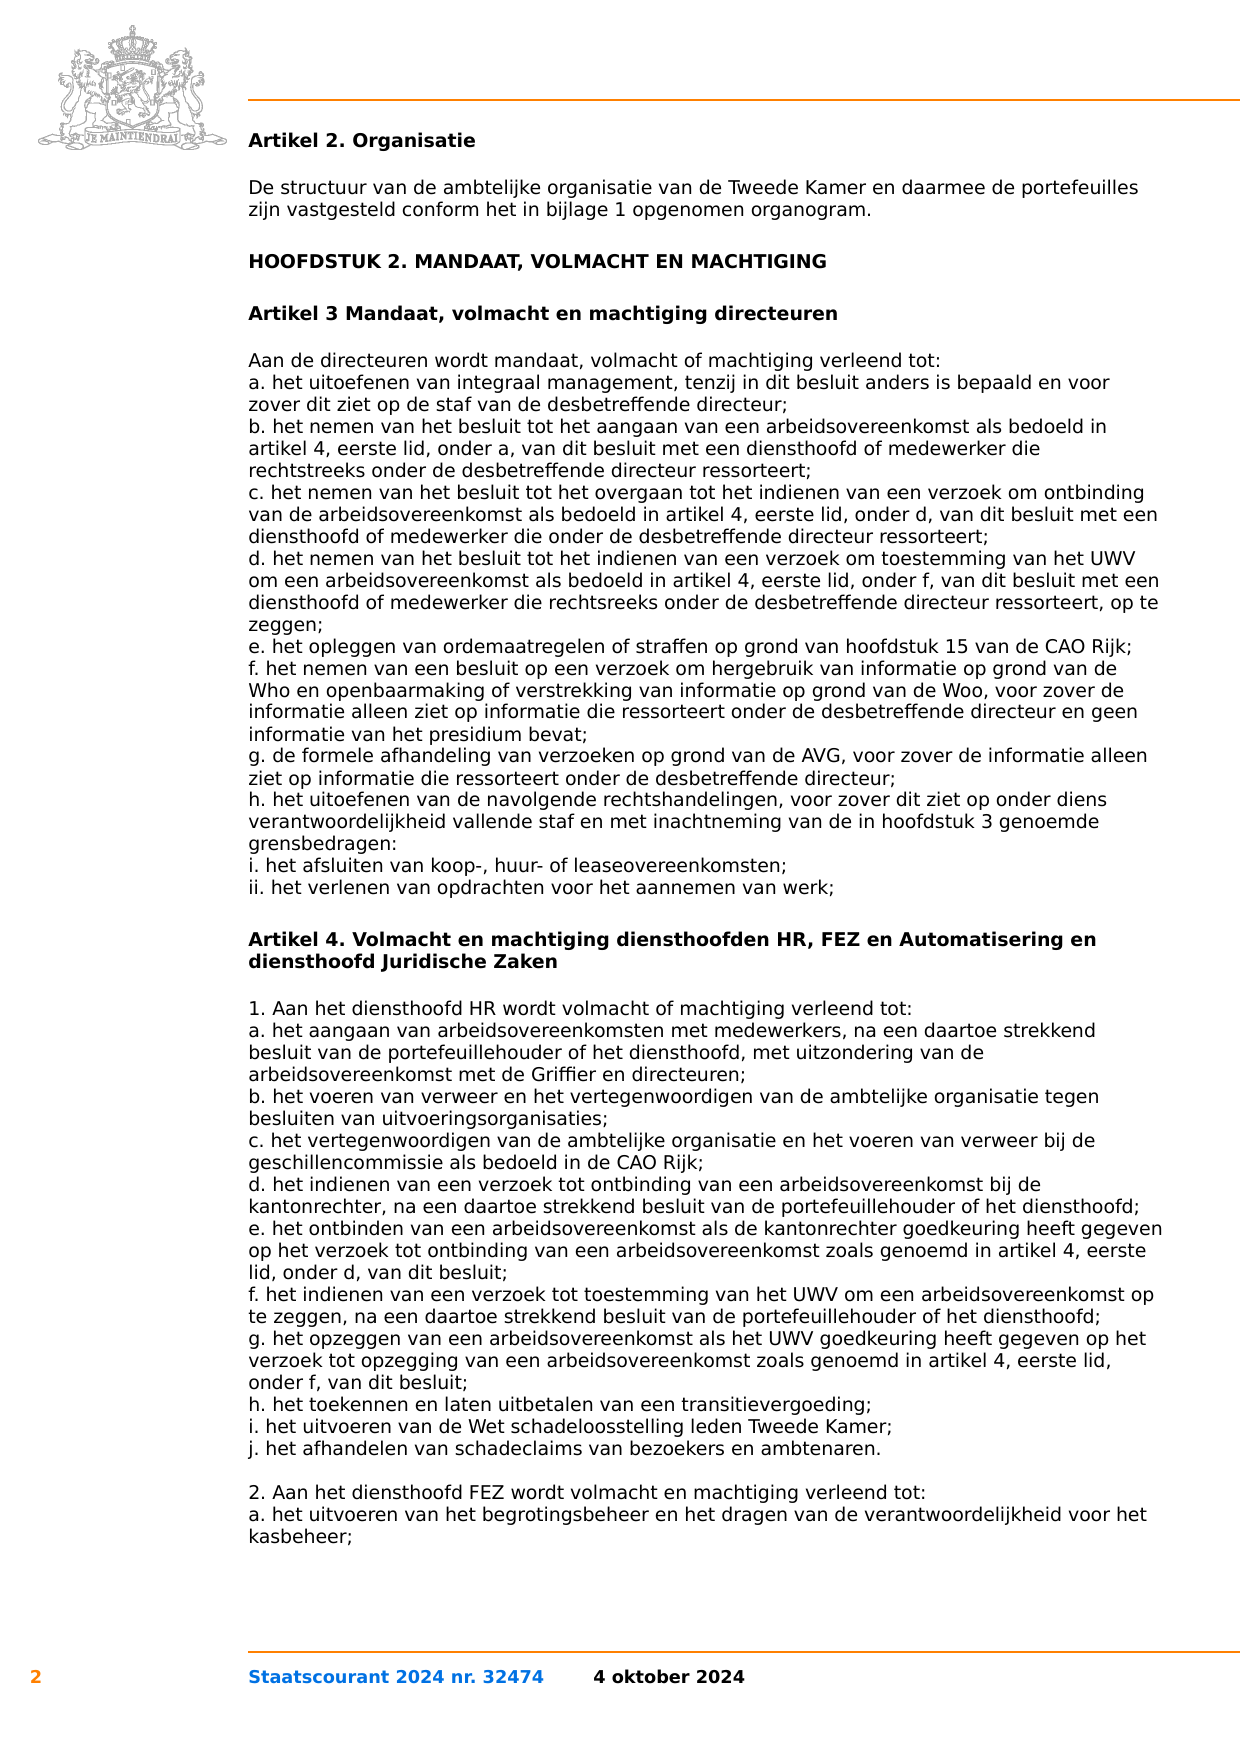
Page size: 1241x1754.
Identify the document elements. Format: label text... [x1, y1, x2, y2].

text a. het uitoefenen van integraal management, tenzij in dit besluit anders is bepaald en voor zover dit ziet op de staf van de desbetreffende directeur; [248, 372, 1163, 416]
subtitle Artikel 3 Mandaat, volmacht en machtiging directeuren [248, 303, 1163, 325]
text e. het opleggen van ordemaatregelen of straffen op grond van hoofdstuk 15 van de CAO Rijk; [248, 636, 1163, 657]
text ii. het verlenen van opdrachten voor het aannemen van werk; [248, 877, 1163, 899]
subtitle Artikel 2. Organisatie [248, 130, 1163, 152]
text i. het uitvoeren van de Wet schadeloosstelling leden Tweede Kamer; [248, 1416, 1163, 1438]
text i. het afsluiten van koop-, huur- of leaseovereenkomsten; [248, 855, 1163, 877]
text g. het opzeggen van een arbeidsovereenkomst als het UWV goedkeuring heeft gegeven op het verzoek tot opzegging van een arbeidsovereenkomst zoals genoemd in artikel 4, eerste lid, onder f, van dit besluit; [248, 1328, 1163, 1394]
text h. het uitoefenen van de navolgende rechtshandelingen, voor zover dit ziet op onder diens verantwoordelijkheid vallende staf en met inachtneming van de in hoofdstuk 3 genoemde grensbedragen: [248, 789, 1163, 855]
text 2. Aan het diensthoofd FEZ wordt volmacht en machtiging verleend tot: [248, 1482, 1163, 1504]
picture [38, 25, 227, 150]
text b. het nemen van het besluit tot het aangaan van een arbeidsovereenkomst als bedoeld in artikel 4, eerste lid, onder a, van dit besluit met een diensthoofd of medewerker die rechtstreeks onder de desbetreffende directeur ressorteert; [248, 416, 1163, 482]
text d. het nemen van het besluit tot het indienen van een verzoek om toestemming van het UWV om een arbeidsovereenkomst als bedoeld in artikel 4, eerste lid, onder f, van dit besluit met een diensthoofd of medewerker die rechtsreeks onder de desbetreffende directeur ressorteert, op te zeggen; [248, 548, 1163, 636]
text c. het nemen van het besluit tot het overgaan tot het indienen van een verzoek om ontbinding van de arbeidsovereenkomst als bedoeld in artikel 4, eerste lid, onder d, van dit besluit met een diensthoofd of medewerker die onder de desbetreffende directeur ressorteert; [248, 482, 1163, 548]
subtitle Artikel 4. Volmacht en machtiging diensthoofden HR, FEZ en Automatisering en diensthoofd Juridische Zaken [248, 929, 1163, 973]
text h. het toekennen en laten uitbetalen van een transitievergoeding; [248, 1394, 1163, 1416]
text a. het aangaan van arbeidsovereenkomsten met medewerkers, na een daartoe strekkend besluit van de portefeuillehouder of het diensthoofd, met uitzondering van de arbeidsovereenkomst met de Griffier en directeuren; [248, 1020, 1163, 1086]
text b. het voeren van verweer en het vertegenwoordigen van de ambtelijke organisatie tegen besluiten van uitvoeringsorganisaties; [248, 1086, 1163, 1130]
text 1. Aan het diensthoofd HR wordt volmacht of machtiging verleend tot: [248, 998, 1163, 1020]
text a. het uitvoeren van het begrotingsbeheer en het dragen van de verantwoordelijkheid voor het kasbeheer; [248, 1504, 1163, 1548]
text c. het vertegenwoordigen van de ambtelijke organisatie en het voeren van verweer bij de geschillencommissie als bedoeld in de CAO Rijk; [248, 1130, 1163, 1174]
text g. de formele afhandeling van verzoeken op grond van de AVG, voor zover de informatie alleen ziet op informatie die ressorteert onder de desbetreffende directeur; [248, 745, 1163, 789]
text e. het ontbinden van een arbeidsovereenkomst als de kantonrechter goedkeuring heeft gegeven op het verzoek tot ontbinding van een arbeidsovereenkomst zoals genoemd in artikel 4, eerste lid, onder d, van dit besluit; [248, 1218, 1163, 1284]
text f. het nemen van een besluit op een verzoek om hergebruik van informatie op grond van de Who en openbaarmaking of verstrekking van informatie op grond van de Woo, voor zover de informatie alleen ziet op informatie die ressorteert onder de desbetreffende directeur en geen informatie van het presidium bevat; [248, 657, 1163, 745]
text f. het indienen van een verzoek tot toestemming van het UWV om een arbeidsovereenkomst op te zeggen, na een daartoe strekkend besluit van de portefeuillehouder of het diensthoofd; [248, 1284, 1163, 1328]
text j. het afhandelen van schadeclaims van bezoekers en ambtenaren. [248, 1438, 1163, 1460]
subtitle HOOFDSTUK 2. MANDAAT, VOLMACHT EN MACHTIGING [248, 251, 1163, 273]
text Aan de directeuren wordt mandaat, volmacht of machtiging verleend tot: [248, 350, 1163, 372]
text d. het indienen van een verzoek tot ontbinding van een arbeidsovereenkomst bij de kantonrechter, na een daartoe strekkend besluit van de portefeuillehouder of het diensthoofd; [248, 1174, 1163, 1218]
text De structuur van de ambtelijke organisatie van de Tweede Kamer en daarmee de portefeuilles zijn vastgesteld conform het in bijlage 1 opgenomen organogram. [248, 177, 1163, 221]
